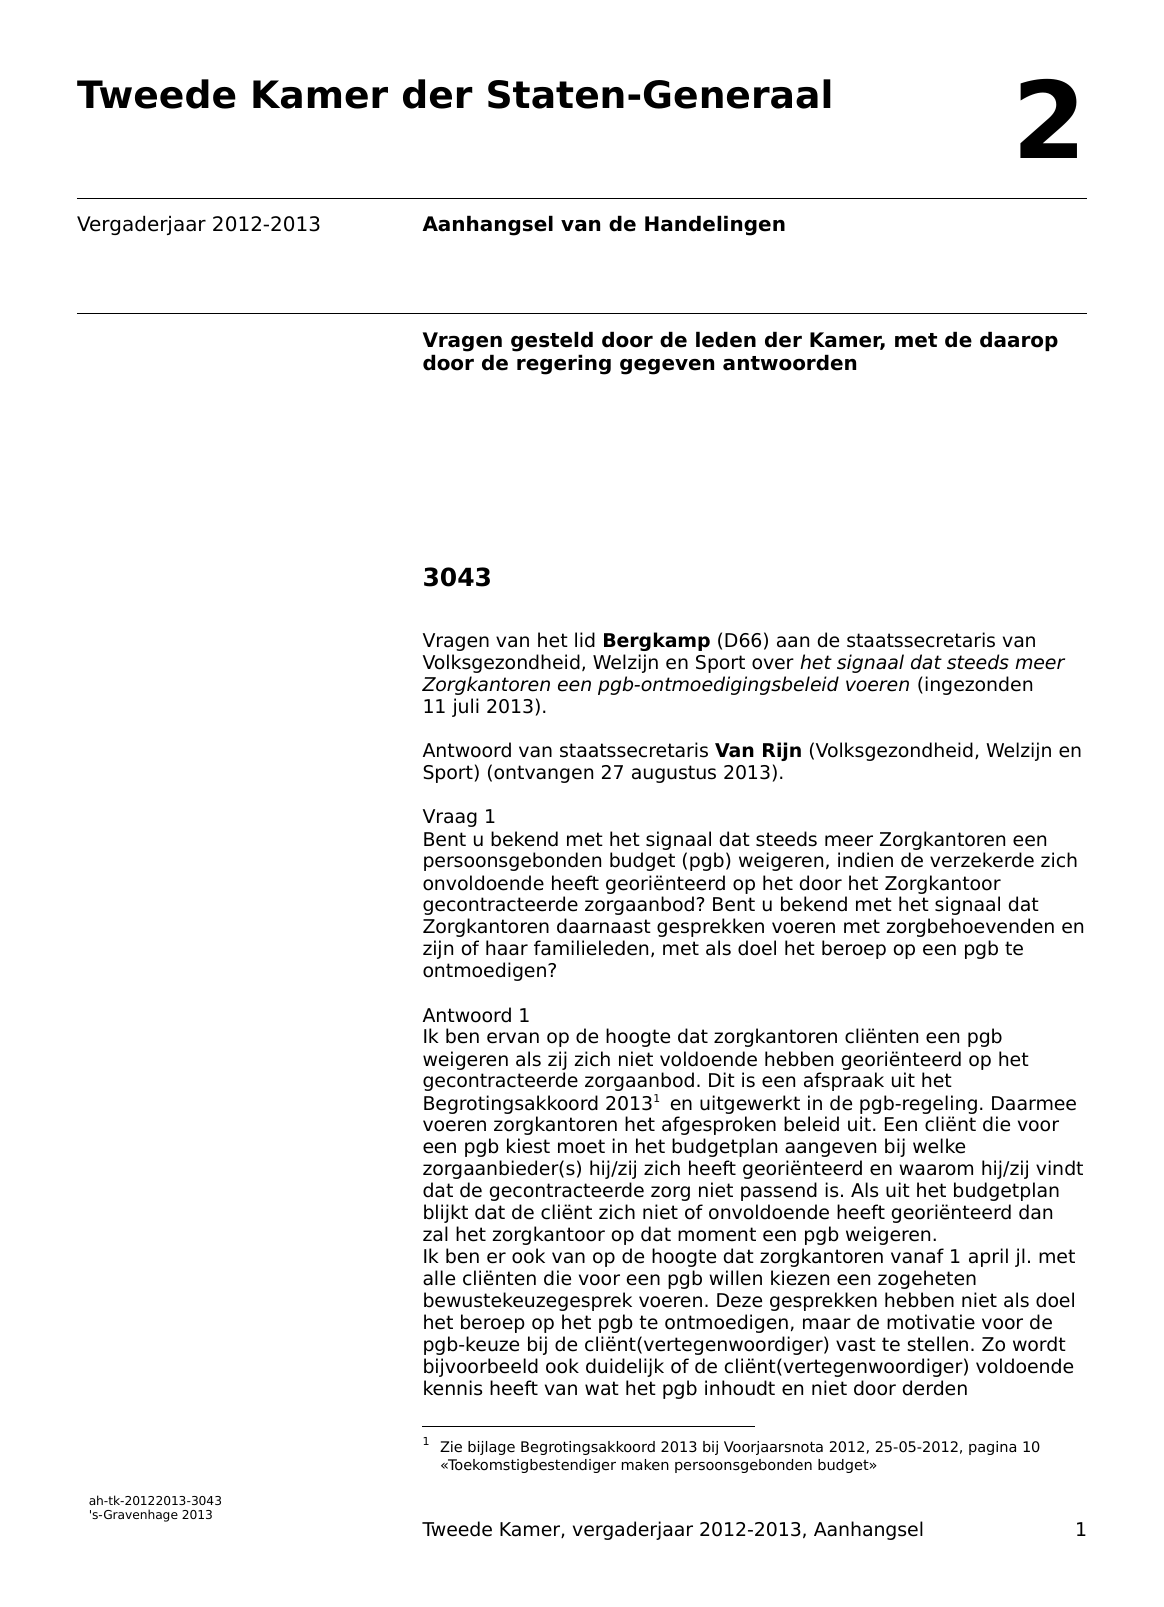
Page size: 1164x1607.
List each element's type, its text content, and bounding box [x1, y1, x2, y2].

text Ik ben er ook van op de hoogte dat zorgkantoren vanaf 1 april jl. met alle cliënten die voor een pgb willen kiezen een zogeheten bewustekeuzegesprek voeren. Deze gesprekken hebben niet als doel het beroep op het pgb te ontmoedigen, maar de motivatie voor de pgb-keuze bij de cliënt(vertegenwoordiger) vast te stellen. Zo wordt bijvoorbeeld ook duidelijk of de cliënt(vertegenwoordiger) voldoende kennis heeft van wat het pgb inhoudt en niet door derden [422, 1246, 1087, 1400]
text ah-tk-20122013-3043 [88, 1494, 323, 1508]
table_cell Vergaderjaar 2012-2013 [77, 199, 422, 313]
table_cell Vragen gesteld door de leden der Kamer, met de daarop door de regering gegeven antwoorden [422, 314, 1087, 375]
text Vragen van het lid Bergkamp (D66) aan de staatssecretaris van Volksgezondheid, Welzijn en Sport over het signaal dat steeds meer Zorgkantoren een pgb-ontmoedigingsbeleid voeren (ingezonden 11 juli 2013). [422, 630, 1087, 718]
text Ik ben ervan op de hoogte dat zorgkantoren cliënten een pgb weigeren als zij zich niet voldoende hebben georiënteerd op het gecontracteerde zorgaanbod. Dit is een afspraak uit het Begrotingsakkoord 2013 en uitgewerkt in de pgb-regeling. Daarmee voeren zorgkantoren het afgesproken beleid uit. Een cliënt die voor een pgb kiest moet in het budgetplan aangeven bij welke zorgaanbieder(s) hij/zij zich heeft georiënteerd en waarom hij/zij vindt dat de gecontracteerde zorg niet passend is. Als uit het budgetplan blijkt dat de cliënt zich niet of onvoldoende heeft georiënteerd dan zal het zorgkantoor op dat moment een pgb weigeren. [422, 1026, 1087, 1246]
text Antwoord van staatssecretaris Van Rijn (Volksgezondheid, Welzijn en Sport) (ontvangen 27 augustus 2013). [422, 740, 1087, 784]
text Bent u bekend met het signaal dat steeds meer Zorgkantoren een persoonsgebonden budget (pgb) weigeren, indien de verzekerde zich onvoldoende heeft georiënteerd op het door het Zorgkantoor gecontracteerde zorgaanbod? Bent u bekend met het signaal dat Zorgkantoren daarnaast gesprekken voeren met zorgbehoevenden en zijn of haar familieleden, met als doel het beroep op een pgb te ontmoedigen? [422, 828, 1087, 982]
text Antwoord 1 [422, 1004, 1087, 1026]
table_cell Aanhangsel van de Handelingen [422, 199, 1087, 313]
table_cell [77, 314, 422, 375]
table_header Tweede Kamer der Staten-Generaal [77, 59, 886, 198]
text Vraag 1 [422, 806, 1087, 828]
text 3043 [422, 563, 1087, 592]
table_header 2 [886, 59, 1087, 198]
text 's-Gravenhage 2013 [88, 1508, 323, 1522]
text Zie bijlage Begrotingsakkoord 2013 bij Voorjaarsnota 2012, 25-05-2012, pagina 10 «Toekomstigbestendiger maken persoonsgebonden budget» [422, 1435, 1087, 1474]
